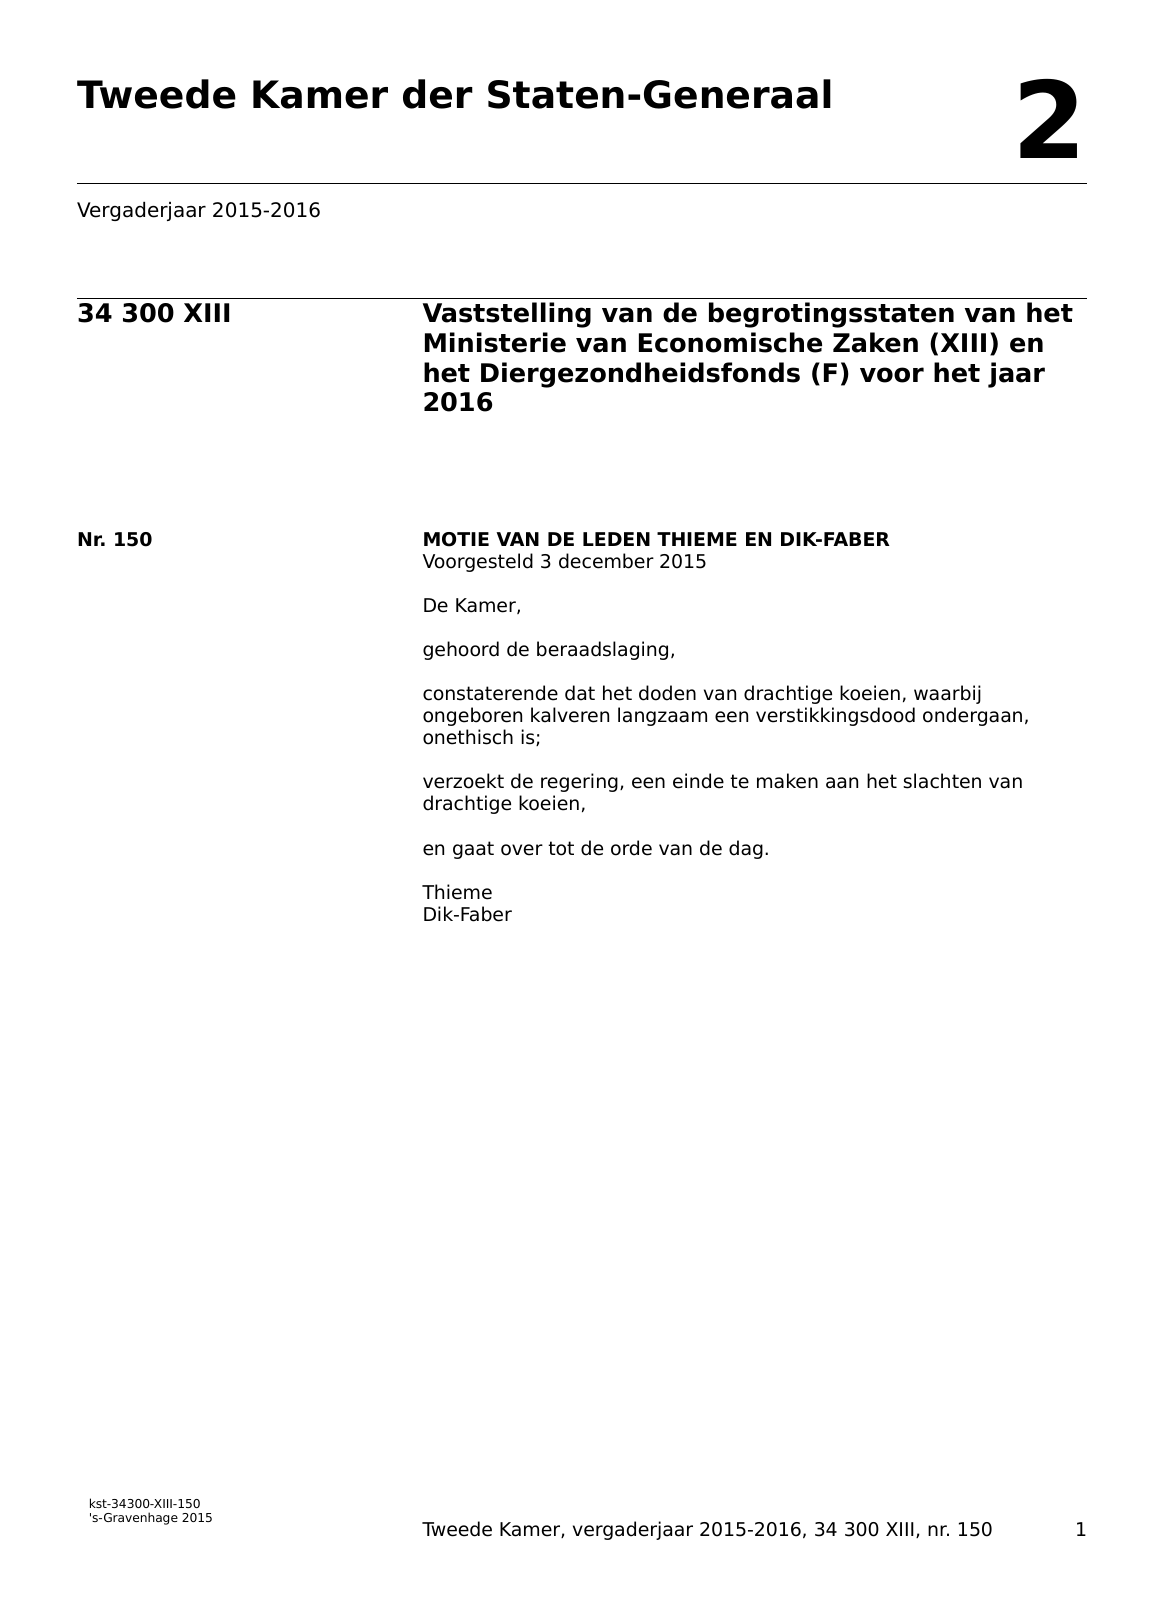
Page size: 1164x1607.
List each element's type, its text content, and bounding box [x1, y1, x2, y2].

text constaterende dat het doden van drachtige koeien, waarbij ongeboren kalveren langzaam een verstikkingsdood ondergaan, onethisch is; [422, 683, 1087, 749]
text Voorgesteld 3 december 2015 [422, 551, 1087, 573]
text en gaat over tot de orde van de dag. [422, 837, 1087, 859]
text Dik-Faber [422, 904, 1087, 926]
text kst-34300-XIII-150 [88, 1497, 323, 1511]
text De Kamer, [422, 595, 1087, 617]
text Thieme [422, 882, 1087, 904]
subtitle Nr. 150 MOTIE VAN DE LEDEN THIEME EN DIK-FABER [77, 529, 1087, 551]
subtitle 34 300 XIII Vaststelling van de begrotingsstaten van het Ministerie van Economische Zaken (XIII) en het Diergezondheidsfonds (F) voor het jaar 2016 [77, 299, 1087, 418]
table_header 2 [886, 59, 1087, 183]
table_header Tweede Kamer der Staten-Generaal [77, 59, 886, 183]
text gehoord de beraadslaging, [422, 639, 1087, 661]
text 's-Gravenhage 2015 [88, 1511, 323, 1525]
table_cell Vergaderjaar 2015-2016 [77, 184, 1087, 298]
text verzoekt de regering, een einde te maken aan het slachten van drachtige koeien, [422, 771, 1087, 815]
